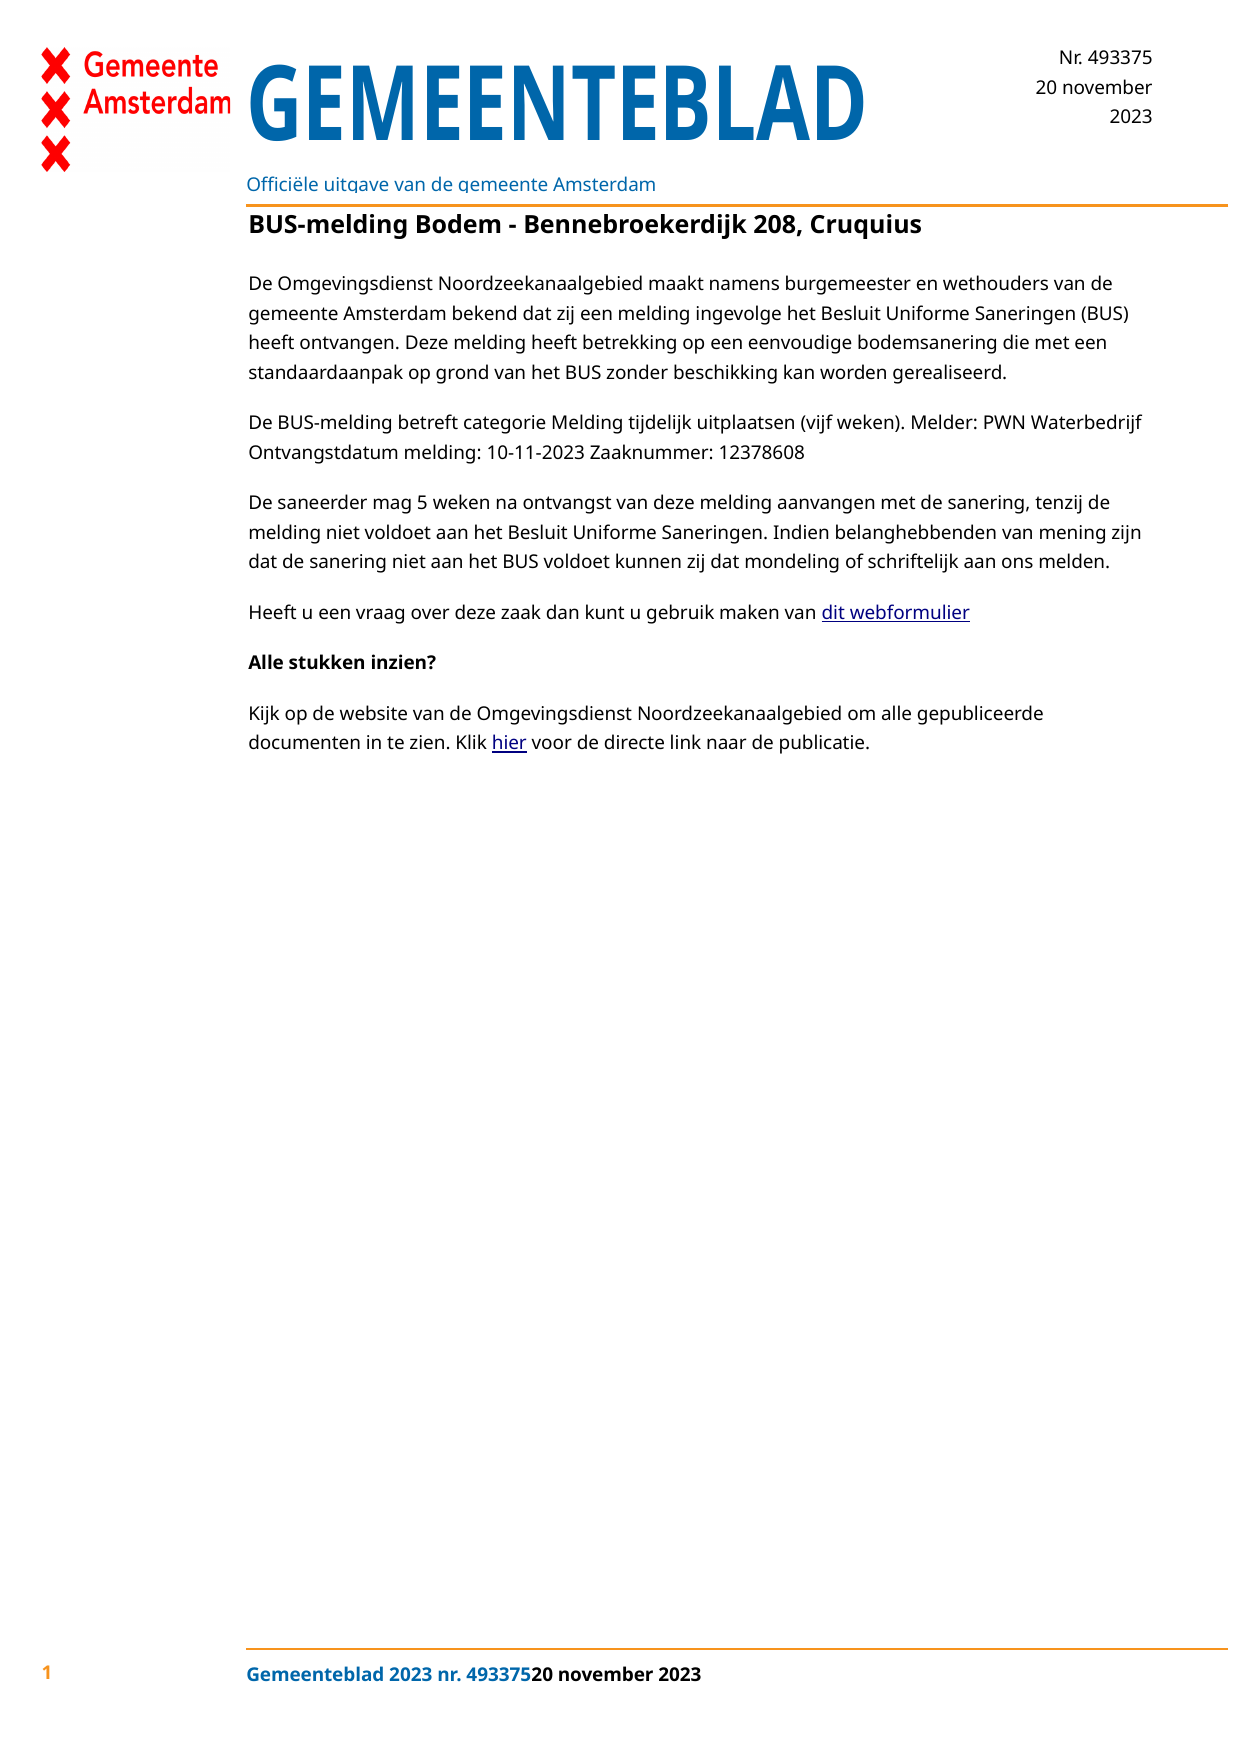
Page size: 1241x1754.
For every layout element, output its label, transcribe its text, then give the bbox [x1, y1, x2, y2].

picture [41, 47, 231, 172]
text Kijk op de website van de Omgevingsdienst Noordzeekanaalgebied om alle gepubliceerde documenten in te zien. Klik hier voor de directe link naar de publicatie. [248, 700, 1152, 755]
text De BUS-melding betreft categorie Melding tijdelijk uitplaatsen (vijf weken). Melder: PWN Waterbedrijf Ontvangstdatum melding: 10-11-2023 Zaaknummer: 12378608 [248, 409, 1152, 465]
text Heeft u een vraag over deze zaak dan kunt u gebruik maken van dit webformulier [248, 599, 1152, 625]
text Alle stukken inzien? [248, 649, 1152, 675]
text BUS-melding Bodem - Bennebroekerdijk 208, Cruquius [248, 207, 1152, 241]
text De Omgevingsdienst Noordzeekanaalgebied maakt namens burgemeester en wethouders van de gemeente Amsterdam bekend dat zij een melding ingevolge het Besluit Uniforme Saneringen (BUS) heeft ontvangen. Deze melding heeft betrekking op een eenvoudige bodemsanering die met een standaardaanpak op grond van het BUS zonder beschikking kan worden gerealiseerd. [248, 270, 1152, 385]
text De saneerder mag 5 weken na ontvangst van deze melding aanvangen met de sanering, tenzij de melding niet voldoet aan het Besluit Uniforme Saneringen. Indien belanghebbenden van mening zijn dat de sanering niet aan het BUS voldoet kunnen zij dat mondeling of schriftelijk aan ons melden. [248, 489, 1152, 574]
